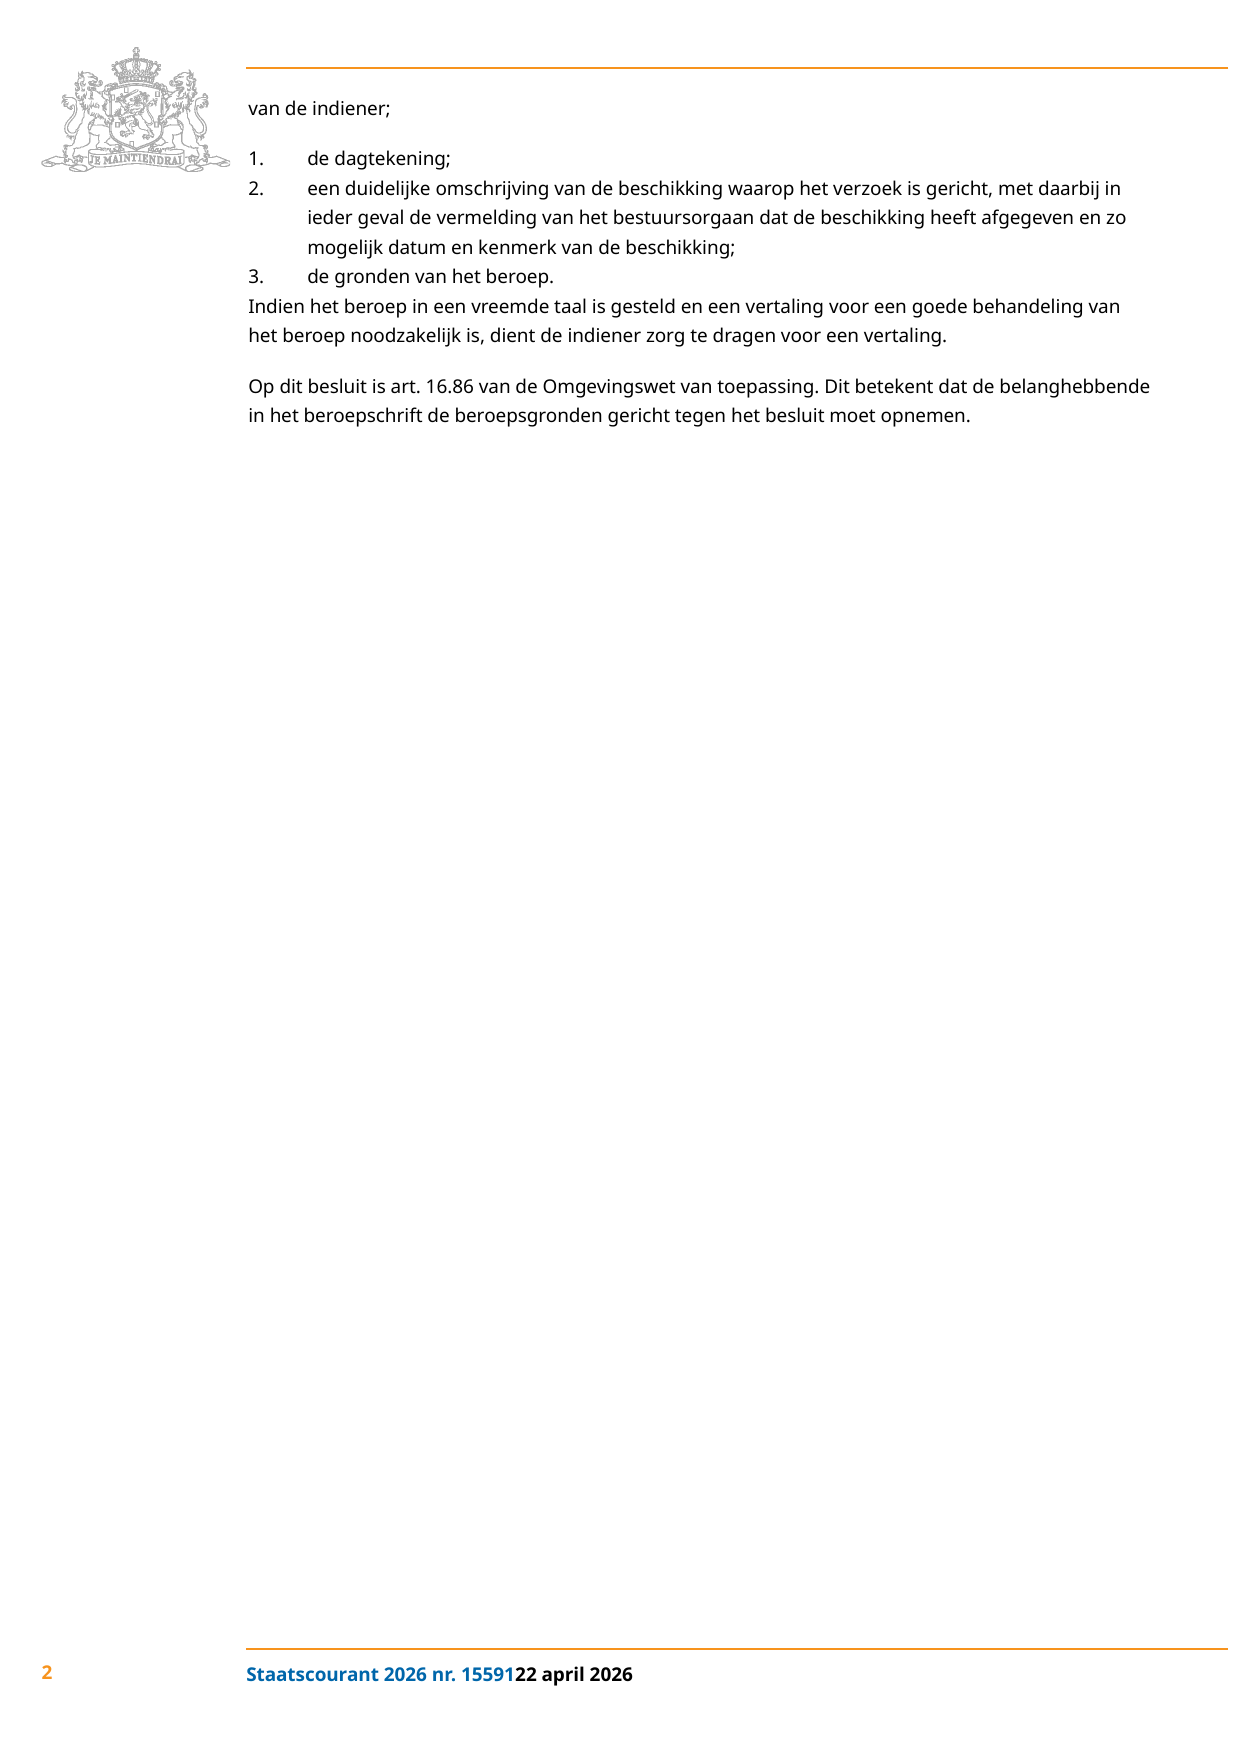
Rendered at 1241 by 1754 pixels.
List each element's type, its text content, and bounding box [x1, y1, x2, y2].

picture [41, 47, 231, 172]
list een duidelijke omschrijving van de beschikking waarop het verzoek is gericht, met daarbij in ieder geval de vermelding van het bestuursorgaan dat de beschikking heeft afgegeven en zo mogelijk datum en kenmerk van de beschikking; [248, 175, 1152, 260]
text van de indiener; [248, 95, 1152, 121]
list de dagtekening; [248, 145, 1152, 171]
text Op dit besluit is art. 16.86 van de Omgevingswet van toepassing. Dit betekent dat de belanghebbende in het beroepschrift de beroepsgronden gericht tegen het besluit moet opnemen. [248, 373, 1152, 428]
list de gronden van het beroep. [248, 263, 1152, 289]
text Indien het beroep in een vreemde taal is gesteld en een vertaling voor een goede behandeling van het beroep noodzakelijk is, dient de indiener zorg te dragen voor een vertaling. [248, 293, 1152, 348]
